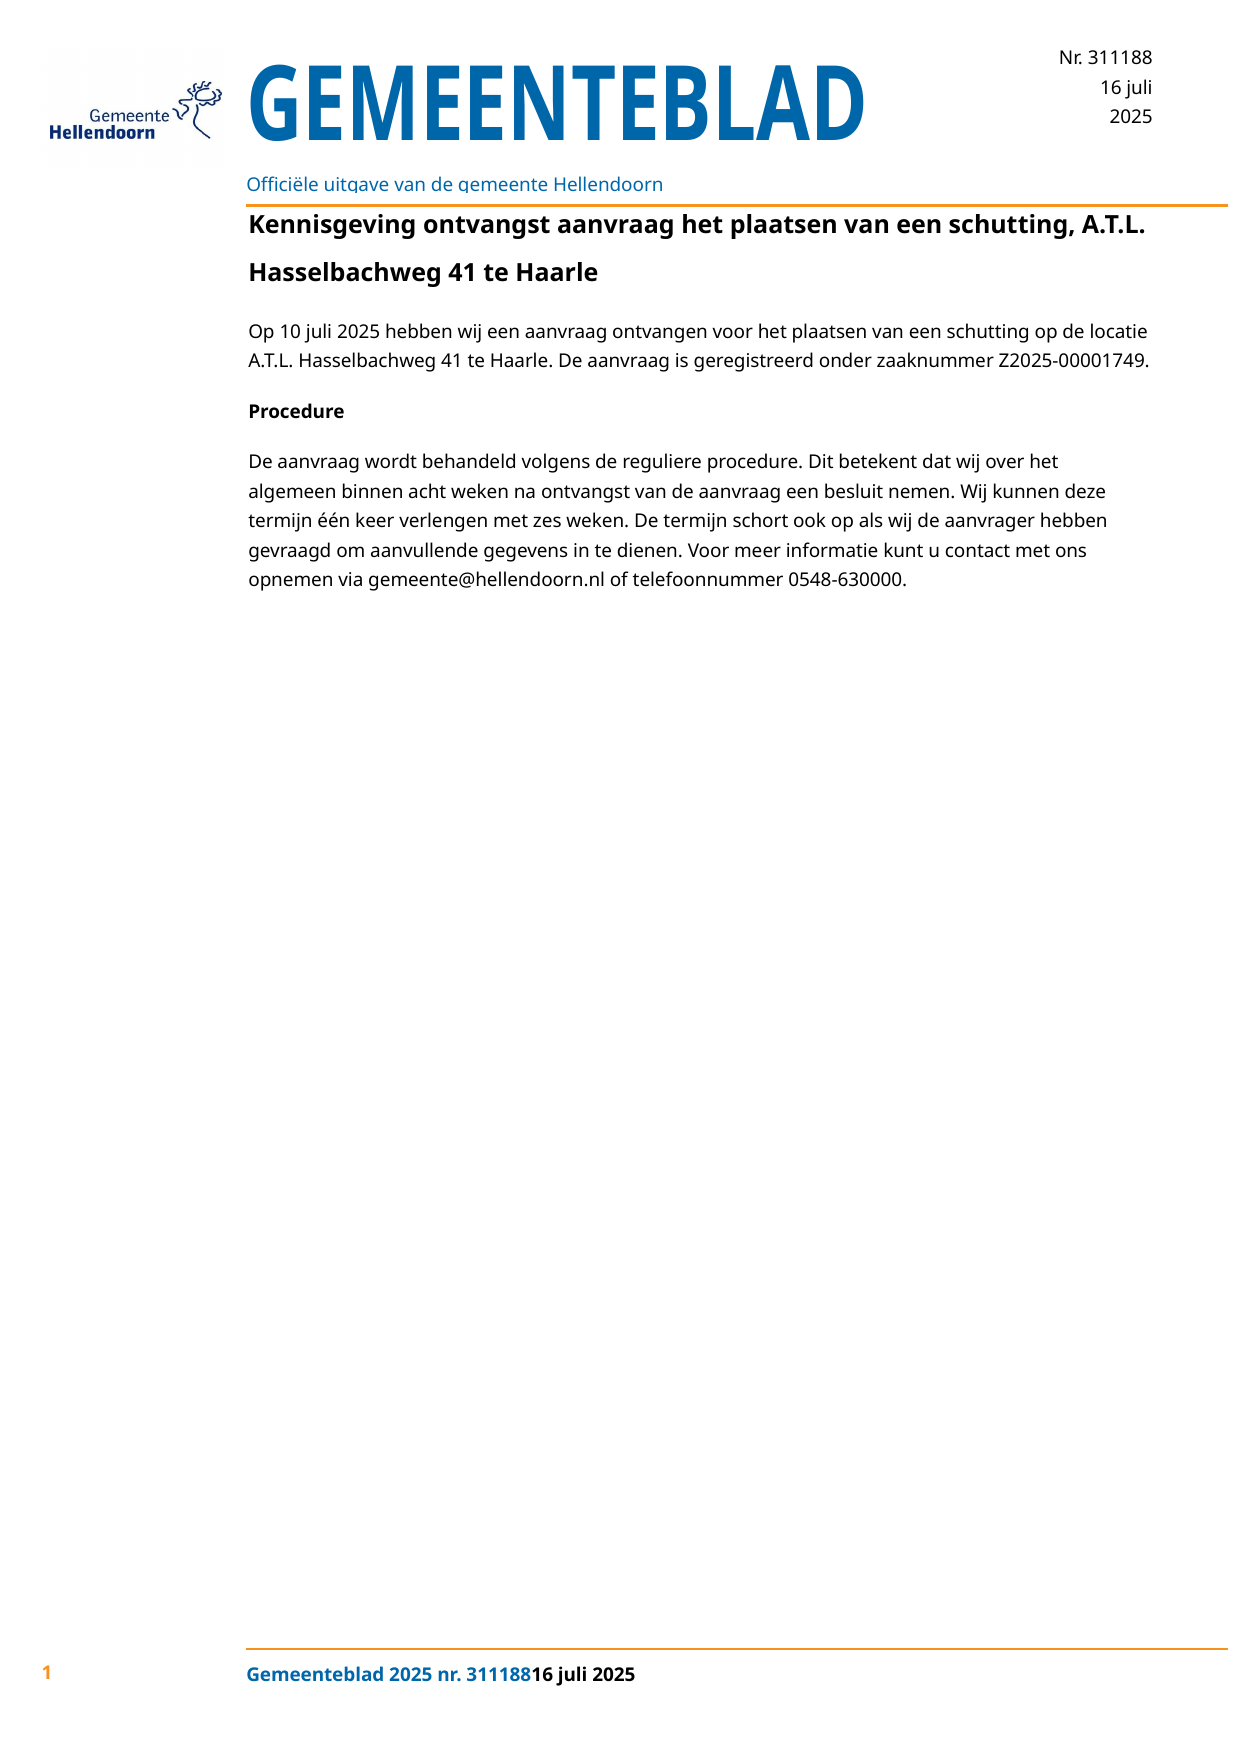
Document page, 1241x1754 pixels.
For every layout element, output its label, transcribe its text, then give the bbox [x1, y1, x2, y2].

text Op 10 juli 2025 hebben wij een aanvraag ontvangen voor het plaatsen van een schutting op de locatie A.T.L. Hasselbachweg 41 te Haarle. De aanvraag is geregistreerd onder zaaknummer Z2025-00001749. [248, 318, 1152, 373]
text Procedure [248, 398, 1152, 424]
text Kennisgeving ontvangst aanvraag het plaatsen van een schutting, A.T.L. Hasselbachweg 41 te Haarle [248, 207, 1152, 288]
picture [41, 47, 231, 172]
text De aanvraag wordt behandeld volgens de reguliere procedure. Dit betekent dat wij over het algemeen binnen acht weken na ontvangst van de aanvraag een besluit nemen. Wij kunnen deze termijn één keer verlengen met zes weken. De termijn schort ook op als wij de aanvrager hebben gevraagd om aanvullende gegevens in te dienen. Voor meer informatie kunt u contact met ons opnemen via gemeente@hellendoorn.nl of telefoonnummer 0548-630000. [248, 448, 1152, 592]
